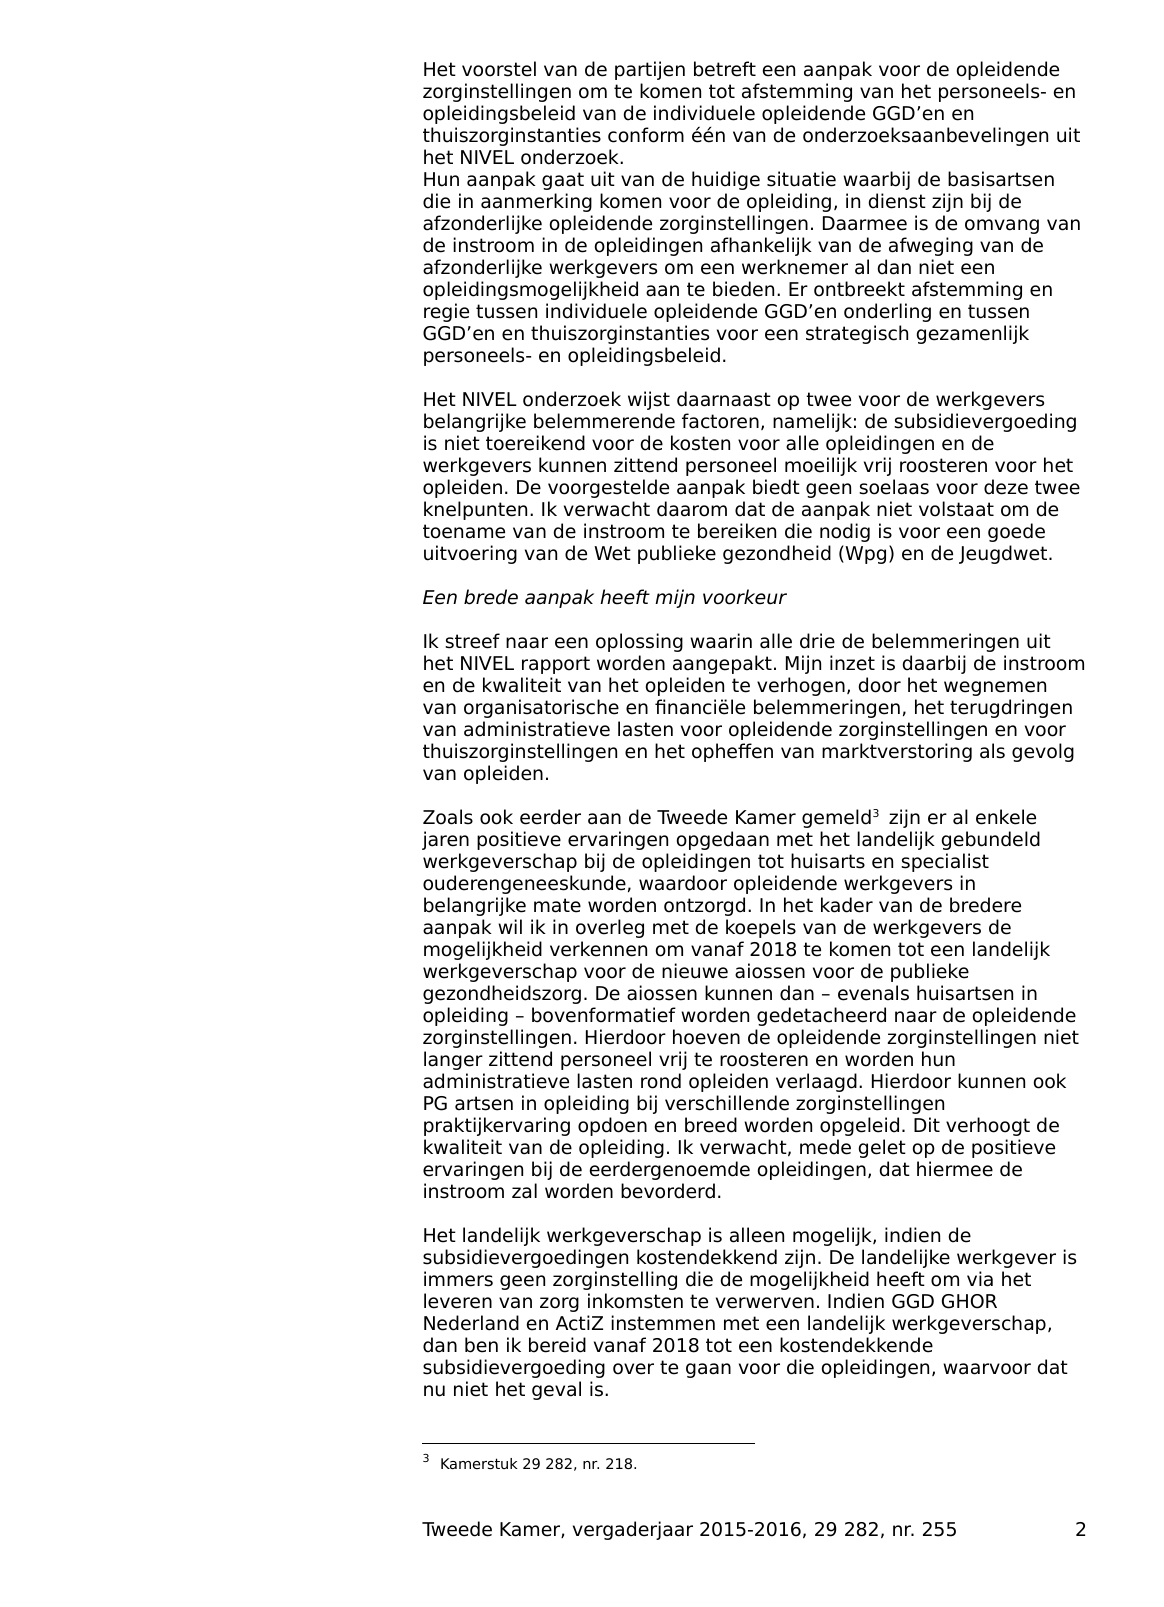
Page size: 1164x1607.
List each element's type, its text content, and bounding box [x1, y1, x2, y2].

text Kamerstuk 29 282, nr. 218. [422, 1452, 1087, 1474]
subtitle Een brede aanpak heeft mijn voorkeur [422, 587, 1087, 609]
text Ik streef naar een oplossing waarin alle drie de belemmeringen uit het NIVEL rapport worden aangepakt. Mijn inzet is daarbij de instroom en de kwaliteit van het opleiden te verhogen, door het wegnemen van organisatorische en financiële belemmeringen, het terugdringen van administratieve lasten voor opleidende zorginstellingen en voor thuiszorginstellingen en het opheffen van marktverstoring als gevolg van opleiden. [422, 631, 1087, 785]
text Het voorstel van de partijen betreft een aanpak voor de opleidende zorginstellingen om te komen tot afstemming van het personeels- en opleidingsbeleid van de individuele opleidende GGD’en en thuiszorginstanties conform één van de onderzoeksaanbevelingen uit het NIVEL onderzoek. [422, 59, 1087, 169]
text Zoals ook eerder aan de Tweede Kamer gemeld zijn er al enkele jaren positieve ervaringen opgedaan met het landelijk gebundeld werkgeverschap bij de opleidingen tot huisarts en specialist ouderengeneeskunde, waardoor opleidende werkgevers in belangrijke mate worden ontzorgd. In het kader van de bredere aanpak wil ik in overleg met de koepels van de werkgevers de mogelijkheid verkennen om vanaf 2018 te komen tot een landelijk werkgeverschap voor de nieuwe aiossen voor de publieke gezondheidszorg. De aiossen kunnen dan – evenals huisartsen in opleiding – bovenformatief worden gedetacheerd naar de opleidende zorginstellingen. Hierdoor hoeven de opleidende zorginstellingen niet langer zittend personeel vrij te roosteren en worden hun administratieve lasten rond opleiden verlaagd. Hierdoor kunnen ook PG artsen in opleiding bij verschillende zorginstellingen praktijkervaring opdoen en breed worden opgeleid. Dit verhoogt de kwaliteit van de opleiding. Ik verwacht, mede gelet op de positieve ervaringen bij de eerdergenoemde opleidingen, dat hiermee de instroom zal worden bevorderd. [422, 807, 1087, 1203]
text Het NIVEL onderzoek wijst daarnaast op twee voor de werkgevers belangrijke belemmerende factoren, namelijk: de subsidievergoeding is niet toereikend voor de kosten voor alle opleidingen en de werkgevers kunnen zittend personeel moeilijk vrij roosteren voor het opleiden. De voorgestelde aanpak biedt geen soelaas voor deze twee knelpunten. Ik verwacht daarom dat de aanpak niet volstaat om de toename van de instroom te bereiken die nodig is voor een goede uitvoering van de Wet publieke gezondheid (Wpg) en de Jeugdwet. [422, 389, 1087, 565]
text Het landelijk werkgeverschap is alleen mogelijk, indien de subsidievergoedingen kostendekkend zijn. De landelijke werkgever is immers geen zorginstelling die de mogelijkheid heeft om via het leveren van zorg inkomsten te verwerven. Indien GGD GHOR Nederland en ActiZ instemmen met een landelijk werkgeverschap, dan ben ik bereid vanaf 2018 tot een kostendekkende subsidievergoeding over te gaan voor die opleidingen, waarvoor dat nu niet het geval is. [422, 1225, 1087, 1401]
text Hun aanpak gaat uit van de huidige situatie waarbij de basisartsen die in aanmerking komen voor de opleiding, in dienst zijn bij de afzonderlijke opleidende zorginstellingen. Daarmee is de omvang van de instroom in de opleidingen afhankelijk van de afweging van de afzonderlijke werkgevers om een werknemer al dan niet een opleidingsmogelijkheid aan te bieden. Er ontbreekt afstemming en regie tussen individuele opleidende GGD’en onderling en tussen GGD’en en thuiszorginstanties voor een strategisch gezamenlijk personeels- en opleidingsbeleid. [422, 169, 1087, 367]
